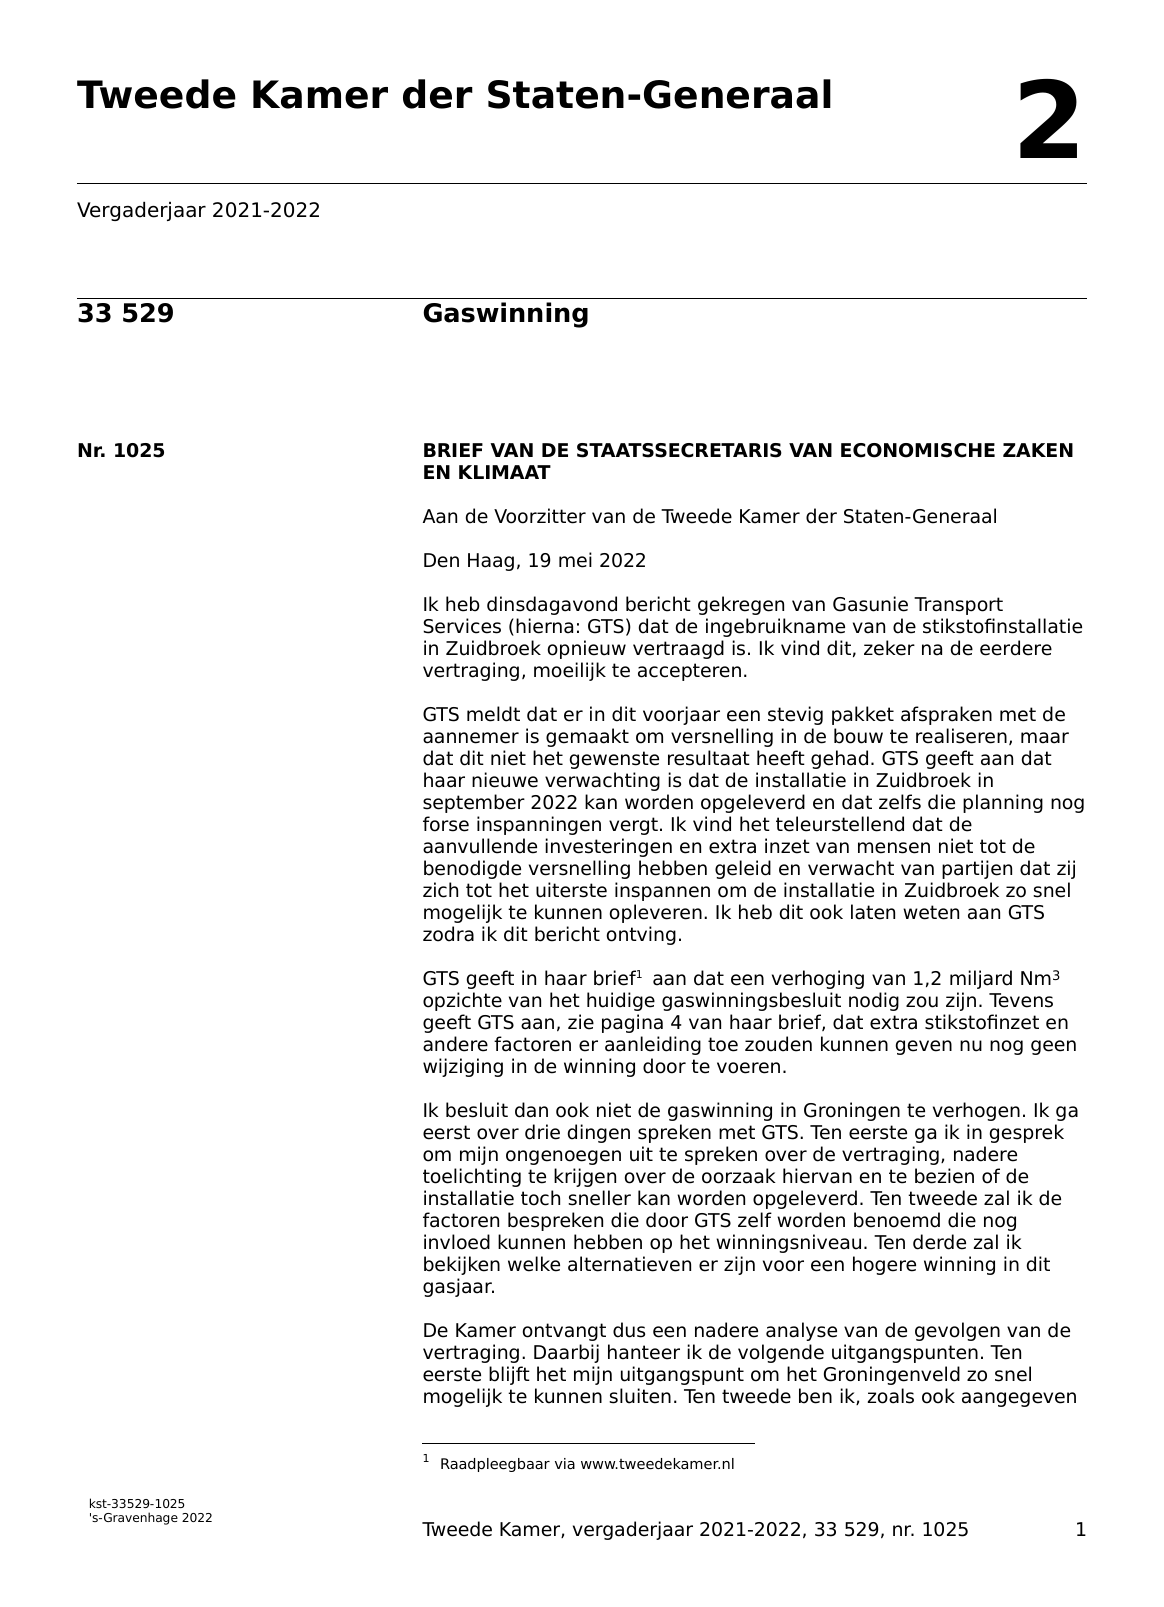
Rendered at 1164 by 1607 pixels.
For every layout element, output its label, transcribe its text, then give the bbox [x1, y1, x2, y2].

text Raadpleegbaar via www.tweedekamer.nl [422, 1452, 1087, 1474]
text GTS meldt dat er in dit voorjaar een stevig pakket afspraken met de aannemer is gemaakt om versnelling in de bouw te realiseren, maar dat dit niet het gewenste resultaat heeft gehad. GTS geeft aan dat haar nieuwe verwachting is dat de installatie in Zuidbroek in september 2022 kan worden opgeleverd en dat zelfs die planning nog forse inspanningen vergt. Ik vind het teleurstellend dat de aanvullende investeringen en extra inzet van mensen niet tot de benodigde versnelling hebben geleid en verwacht van partijen dat zij zich tot het uiterste inspannen om de installatie in Zuidbroek zo snel mogelijk te kunnen opleveren. Ik heb dit ook laten weten aan GTS zodra ik dit bericht ontving. [422, 704, 1087, 946]
subtitle Nr. 1025 BRIEF VAN DE STAATSSECRETARIS VAN ECONOMISCHE ZAKEN EN KLIMAAT [77, 440, 1087, 484]
table_cell Vergaderjaar 2021-2022 [77, 184, 1087, 298]
text Ik heb dinsdagavond bericht gekregen van Gasunie Transport Services (hierna: GTS) dat de ingebruikname van de stikstofinstallatie in Zuidbroek opnieuw vertraagd is. Ik vind dit, zeker na de eerdere vertraging, moeilijk te accepteren. [422, 594, 1087, 682]
text Aan de Voorzitter van de Tweede Kamer der Staten-Generaal [422, 506, 1087, 528]
subtitle 33 529 Gaswinning [77, 299, 1087, 329]
text De Kamer ontvangt dus een nadere analyse van de gevolgen van de vertraging. Daarbij hanteer ik de volgende uitgangspunten. Ten eerste blijft het mijn uitgangspunt om het Groningenveld zo snel mogelijk te kunnen sluiten. Ten tweede ben ik, zoals ook aangegeven [422, 1320, 1087, 1408]
text kst-33529-1025 [88, 1497, 323, 1511]
text GTS geeft in haar brief aan dat een verhoging van 1,2 miljard Nm3 opzichte van het huidige gaswinningsbesluit nodig zou zijn. Tevens geeft GTS aan, zie pagina 4 van haar brief, dat extra stikstofinzet en andere factoren er aanleiding toe zouden kunnen geven nu nog geen wijziging in de winning door te voeren. [422, 968, 1087, 1078]
text Ik besluit dan ook niet de gaswinning in Groningen te verhogen. Ik ga eerst over drie dingen spreken met GTS. Ten eerste ga ik in gesprek om mijn ongenoegen uit te spreken over de vertraging, nadere toelichting te krijgen over de oorzaak hiervan en te bezien of de installatie toch sneller kan worden opgeleverd. Ten tweede zal ik de factoren bespreken die door GTS zelf worden benoemd die nog invloed kunnen hebben op het winningsniveau. Ten derde zal ik bekijken welke alternatieven er zijn voor een hogere winning in dit gasjaar. [422, 1100, 1087, 1298]
text 's-Gravenhage 2022 [88, 1511, 323, 1525]
table_header Tweede Kamer der Staten-Generaal [77, 59, 886, 183]
text Den Haag, 19 mei 2022 [422, 550, 1087, 572]
table_header 2 [886, 59, 1087, 183]
